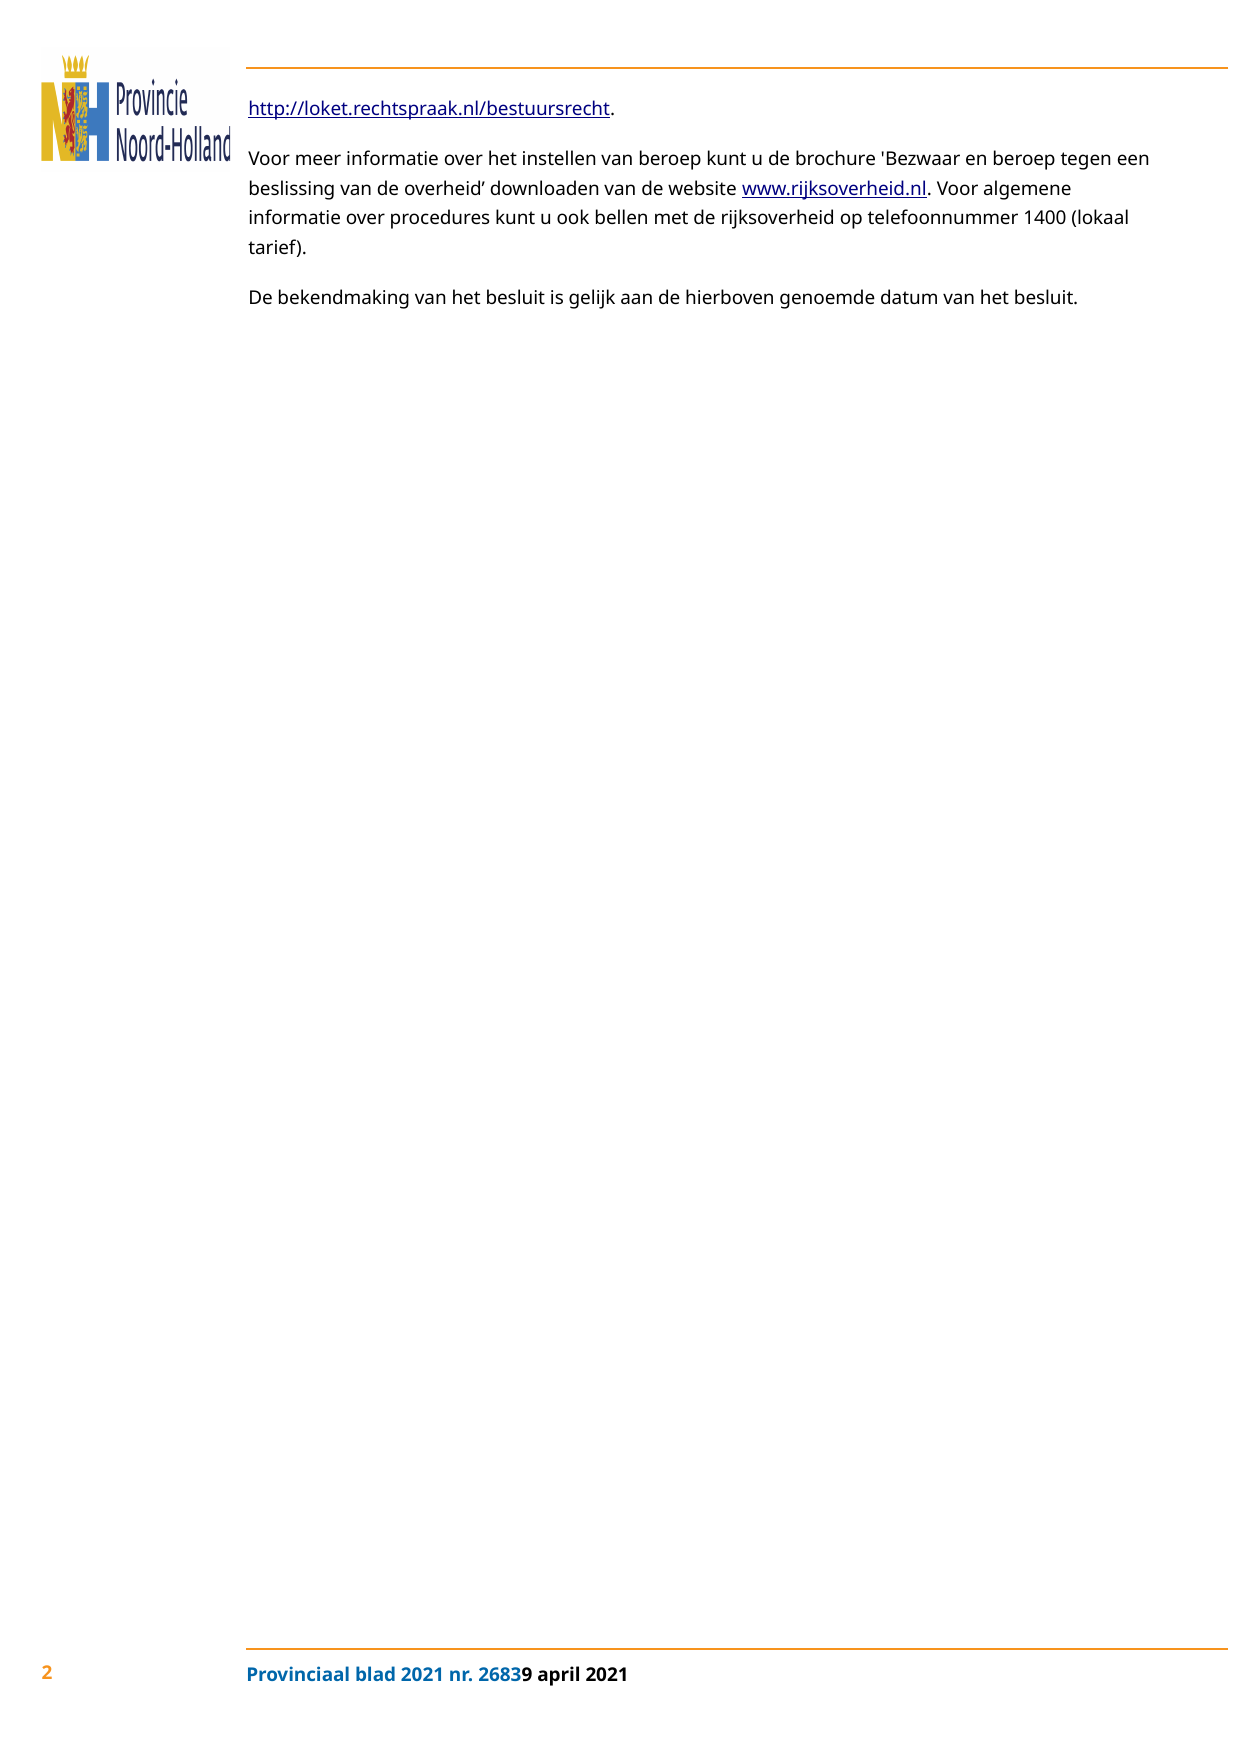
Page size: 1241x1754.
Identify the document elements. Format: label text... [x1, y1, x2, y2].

text http://loket.rechtspraak.nl/bestuursrecht. [248, 95, 1152, 121]
text De bekendmaking van het besluit is gelijk aan de hierboven genoemde datum van het besluit. [248, 284, 1152, 310]
picture [41, 47, 231, 172]
text Voor meer informatie over het instellen van beroep kunt u de brochure 'Bezwaar en beroep tegen een beslissing van de overheid’ downloaden van de website www.rijksoverheid.nl. Voor algemene informatie over procedures kunt u ook bellen met de rijksoverheid op telefoonnummer 1400 (lokaal tarief). [248, 145, 1152, 260]
